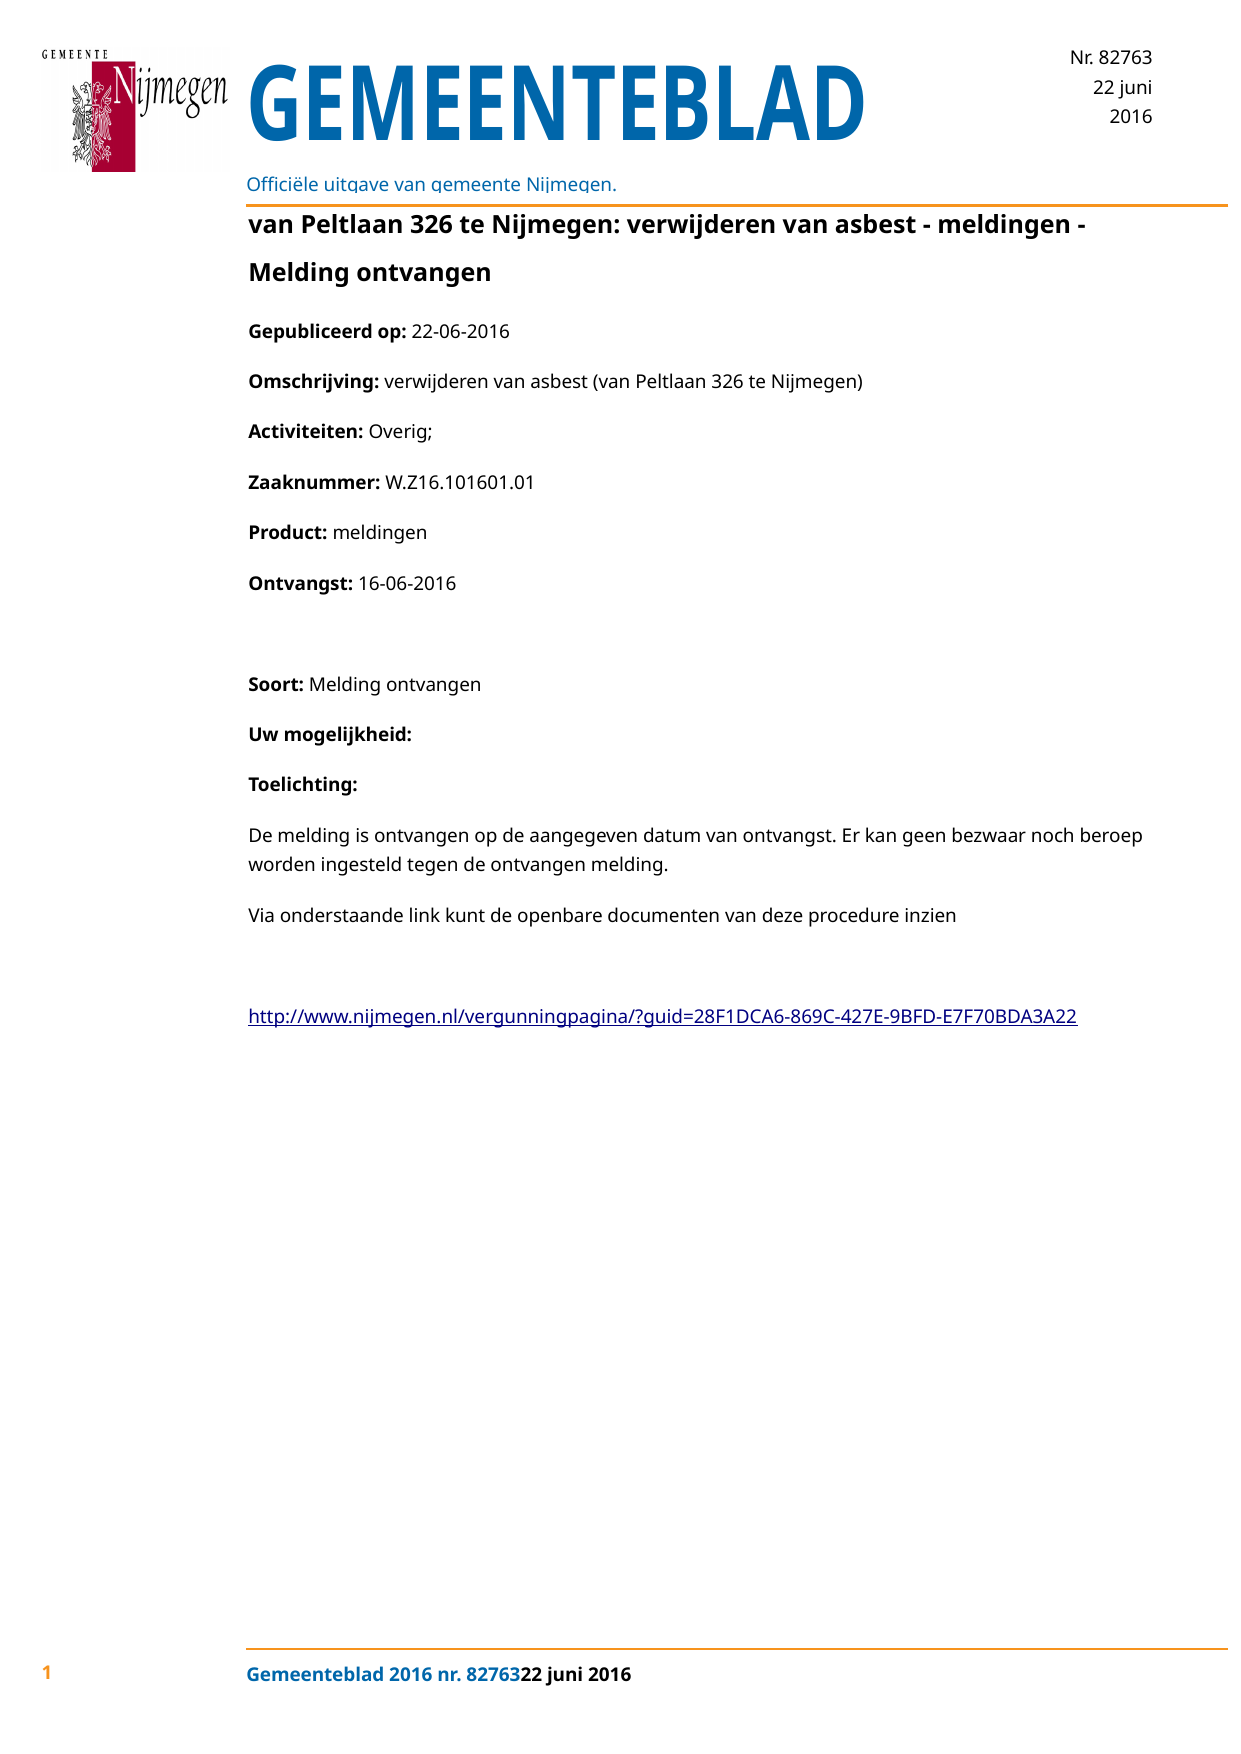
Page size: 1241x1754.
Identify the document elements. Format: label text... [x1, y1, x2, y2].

text http://www.nijmegen.nl/vergunningpagina/?guid=28F1DCA6-869C-427E-9BFD-E7F70BDA3A22 [248, 1003, 1152, 1029]
text Zaaknummer: W.Z16.101601.01 [248, 469, 1152, 495]
text Ontvangst: 16-06-2016 [248, 570, 1152, 596]
text Omschrijving: verwijderen van asbest (van Peltlaan 326 te Nijmegen) [248, 368, 1152, 394]
text Gepubliceerd op: 22-06-2016 [248, 318, 1152, 344]
text Product: meldingen [248, 519, 1152, 545]
picture [41, 47, 231, 172]
text Activiteiten: Overig; [248, 419, 1152, 444]
text Via onderstaande link kunt de openbare documenten van deze procedure inzien [248, 902, 1152, 928]
text Soort: Melding ontvangen [248, 671, 1152, 697]
text Toelichting: [248, 772, 1152, 797]
text Uw mogelijkheid: [248, 721, 1152, 747]
text van Peltlaan 326 te Nijmegen: verwijderen van asbest - meldingen - Melding ontvangen [248, 207, 1152, 288]
text De melding is ontvangen op de aangegeven datum van ontvangst. Er kan geen bezwaar noch beroep worden ingesteld tegen de ontvangen melding. [248, 822, 1152, 877]
